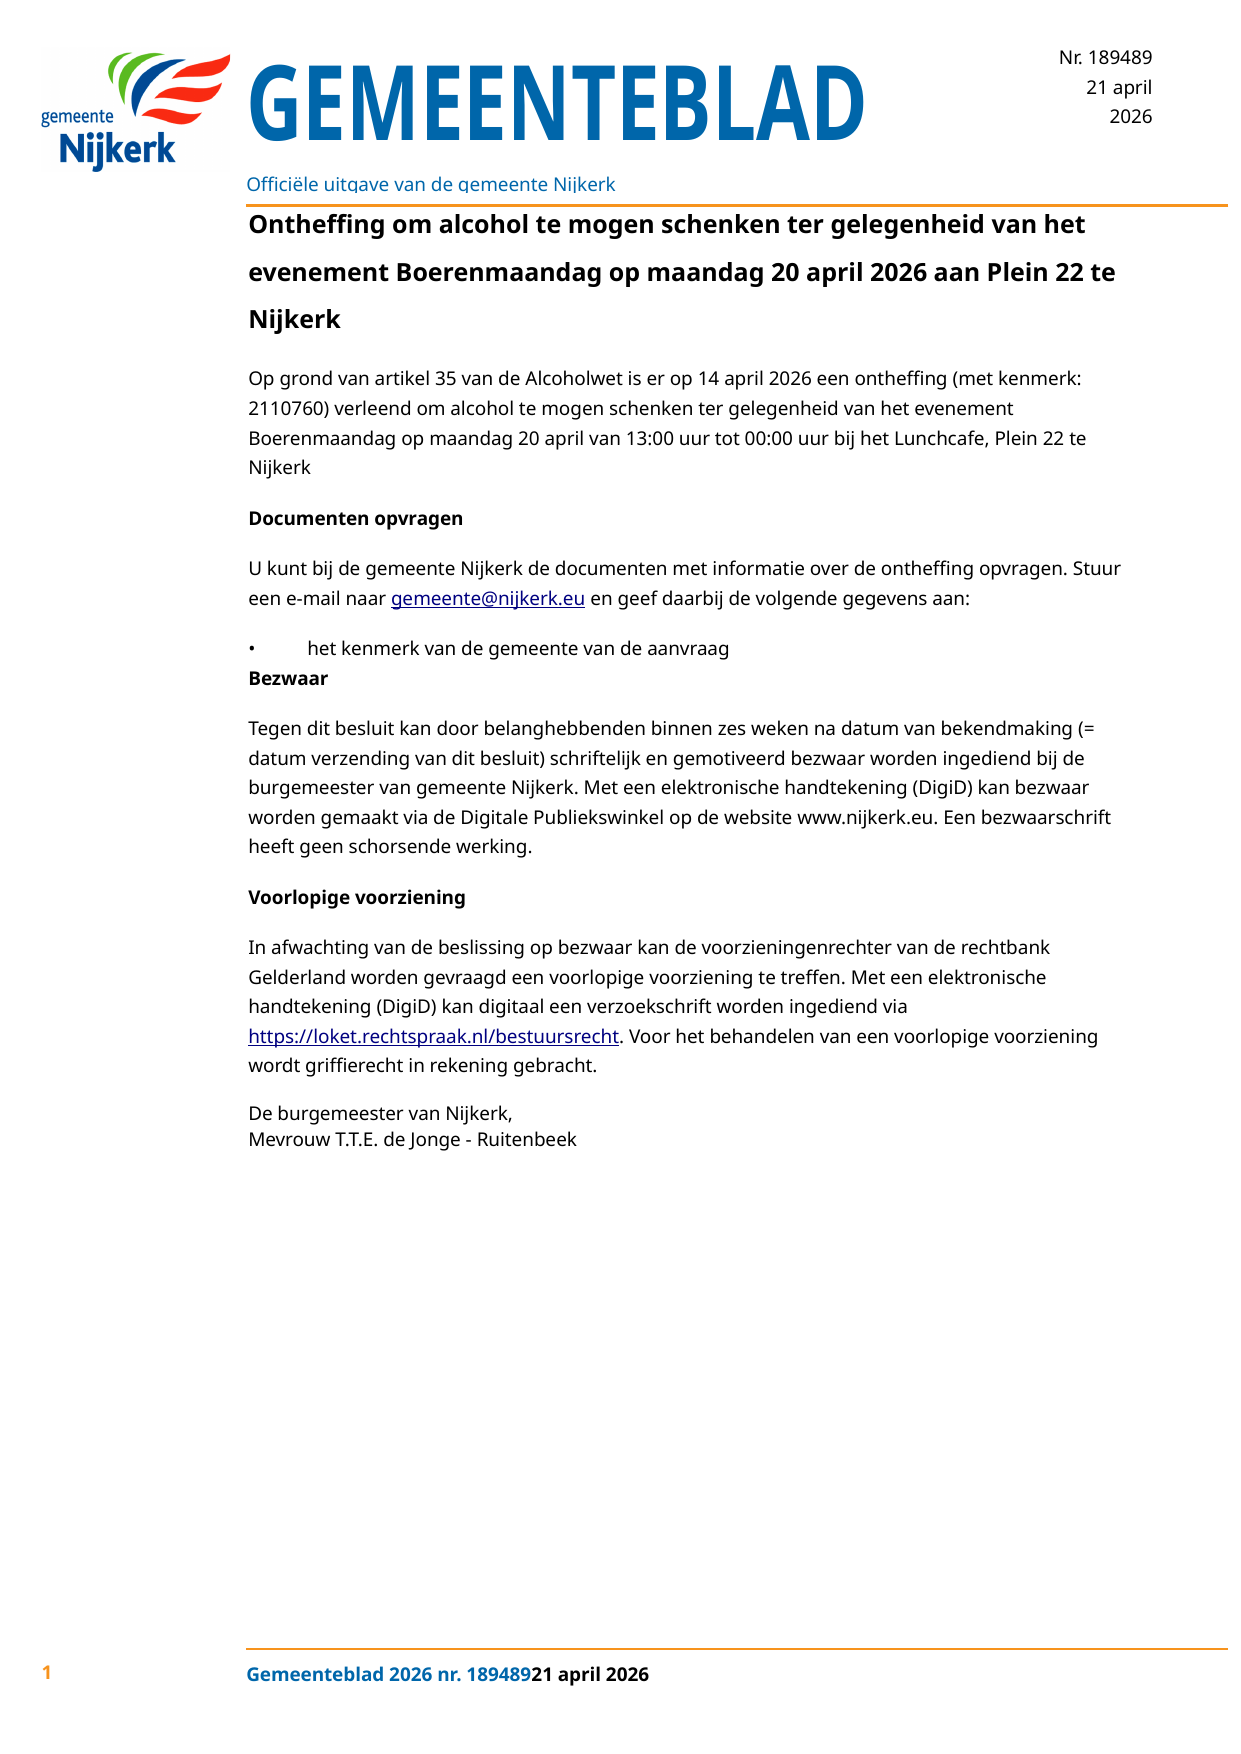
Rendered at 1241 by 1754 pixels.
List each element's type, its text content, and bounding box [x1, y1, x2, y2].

text Bezwaar [248, 665, 1152, 690]
text Ontheffing om alcohol te mogen schenken ter gelegenheid van het evenement Boerenmaandag op maandag 20 april 2026 aan Plein 22 te Nijkerk [248, 207, 1152, 336]
text De burgemeester van Nijkerk, [248, 1100, 1152, 1126]
list het kenmerk van de gemeente van de aanvraag [248, 635, 1152, 661]
text U kunt bij de gemeente Nijkerk de documenten met informatie over de ontheffing opvragen. Stuur een e-mail naar gemeente@nijkerk.eu en geef daarbij de volgende gegevens aan: [248, 555, 1152, 610]
text Documenten opvragen [248, 505, 1152, 530]
text Tegen dit besluit kan door belanghebbenden binnen zes weken na datum van bekendmaking (= datum verzending van dit besluit) schriftelijk en gemotiveerd bezwaar worden ingediend bij de burgemeester van gemeente Nijkerk. Met een elektronische handtekening (DigiD) kan bezwaar worden gemaakt via de Digitale Publiekswinkel op de website www.nijkerk.eu. Een bezwaarschrift heeft geen schorsende werking. [248, 715, 1152, 859]
text Mevrouw T.T.E. de Jonge - Ruitenbeek [248, 1126, 1152, 1152]
text In afwachting van de beslissing op bezwaar kan de voorzieningenrechter van de rechtbank Gelderland worden gevraagd een voorlopige voorziening te treffen. Met een elektronische handtekening (DigiD) kan digitaal een verzoekschrift worden ingediend via https://loket.rechtspraak.nl/bestuursrecht. Voor het behandelen van een voorlopige voorziening wordt griffierecht in rekening gebracht. [248, 934, 1152, 1078]
text Voorlopige voorziening [248, 884, 1152, 909]
text Op grond van artikel 35 van de Alcoholwet is er op 14 april 2026 een ontheffing (met kenmerk: 2110760) verleend om alcohol te mogen schenken ter gelegenheid van het evenement Boerenmaandag op maandag 20 april van 13:00 uur tot 00:00 uur bij het Lunchcafe, Plein 22 te Nijkerk [248, 366, 1152, 480]
picture [41, 47, 231, 172]
